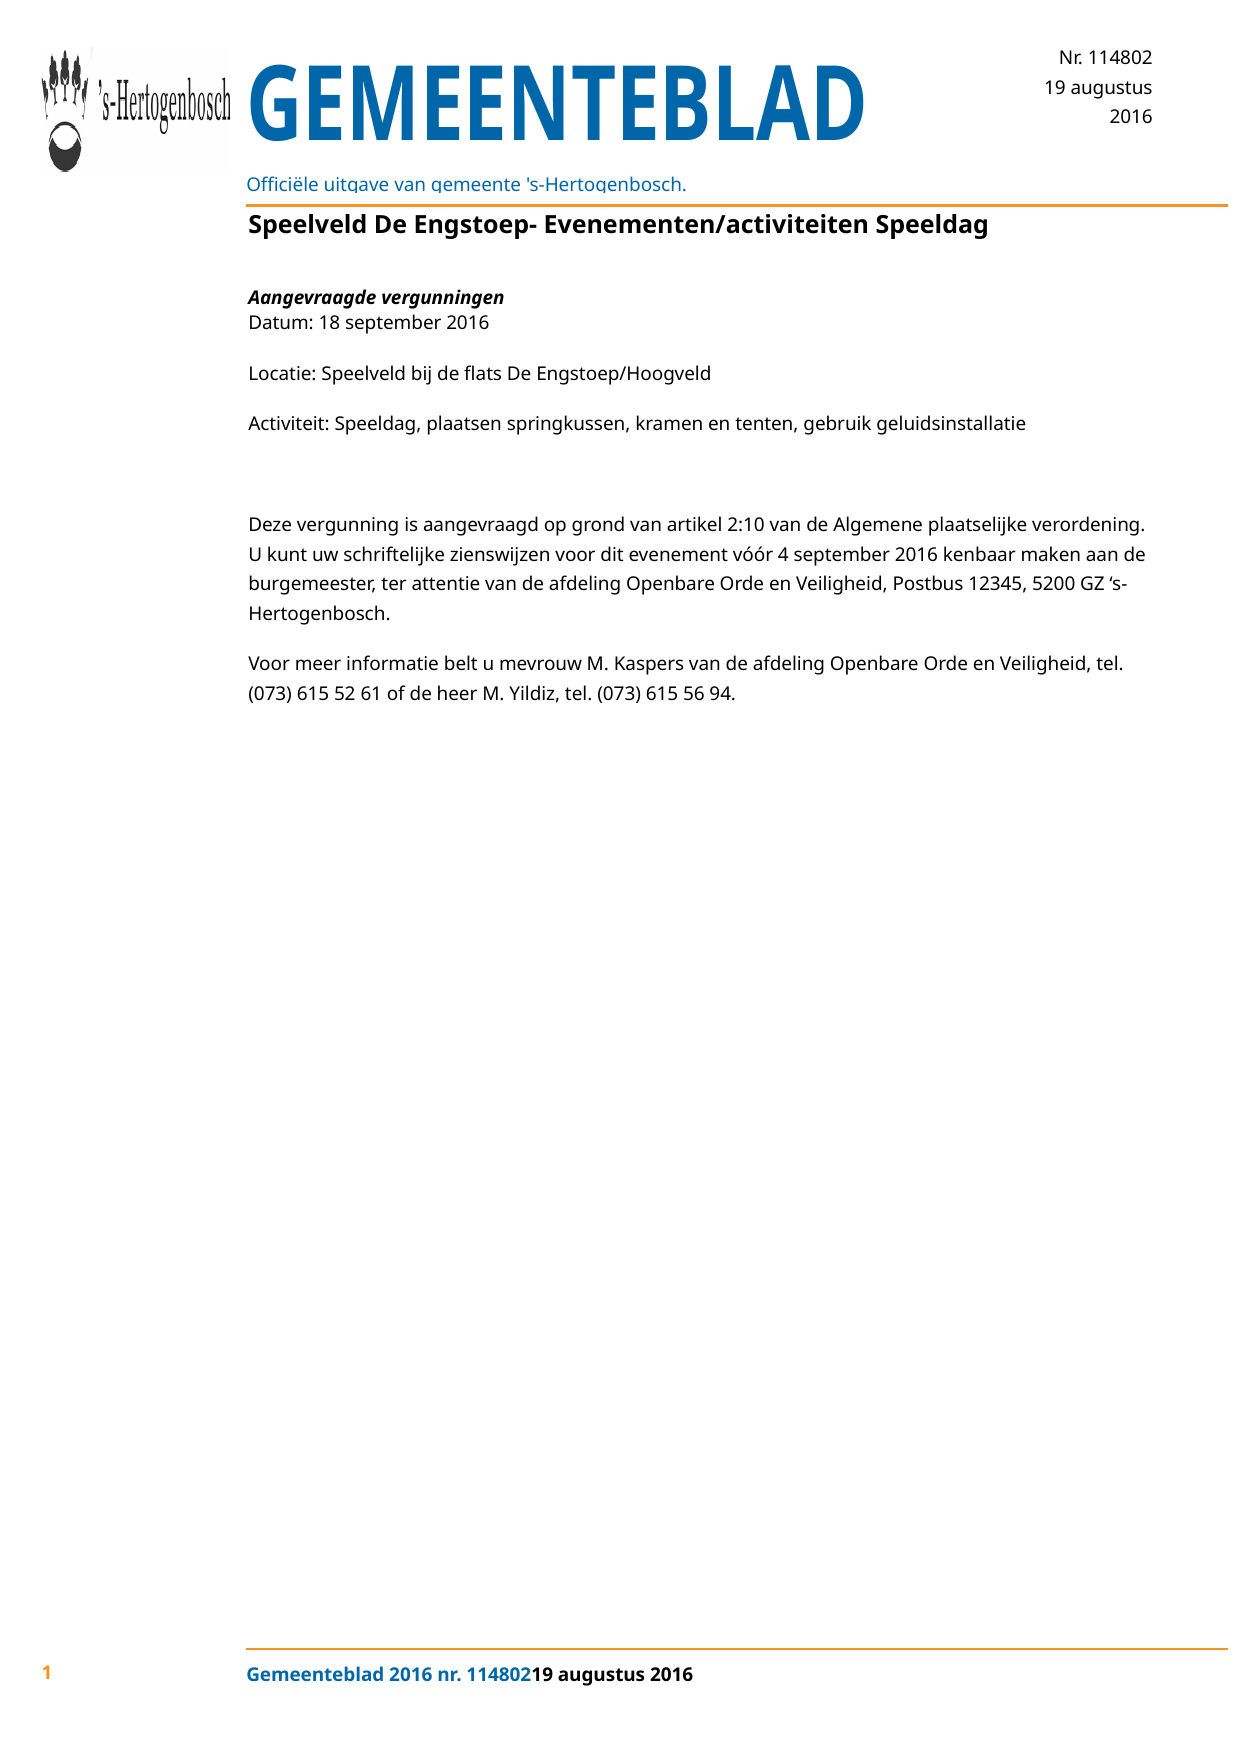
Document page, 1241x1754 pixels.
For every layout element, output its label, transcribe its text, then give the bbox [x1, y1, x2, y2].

text Deze vergunning is aangevraagd op grond van artikel 2:10 van de Algemene plaatselijke verordening. U kunt uw schriftelijke zienswijzen voor dit evenement vóór 4 september 2016 kenbaar maken aan de burgemeester, ter attentie van de afdeling Openbare Orde en Veiligheid, Postbus 12345, 5200 GZ ‘s-Hertogenbosch. [248, 511, 1152, 626]
text Locatie: Speelveld bij de flats De Engstoep/Hoogveld [248, 360, 1152, 386]
text Datum: 18 september 2016 [248, 309, 1152, 335]
text Speelveld De Engstoep- Evenementen/activiteiten Speeldag [248, 207, 1152, 241]
picture [41, 47, 231, 172]
text Activiteit: Speeldag, plaatsen springkussen, kramen en tenten, gebruik geluidsinstallatie [248, 410, 1152, 436]
text Aangevraagde vergunningen [248, 284, 1152, 309]
text Voor meer informatie belt u mevrouw M. Kaspers van de afdeling Openbare Orde en Veiligheid, tel. (073) 615 52 61 of de heer M. Yildiz, tel. (073) 615 56 94. [248, 650, 1152, 706]
